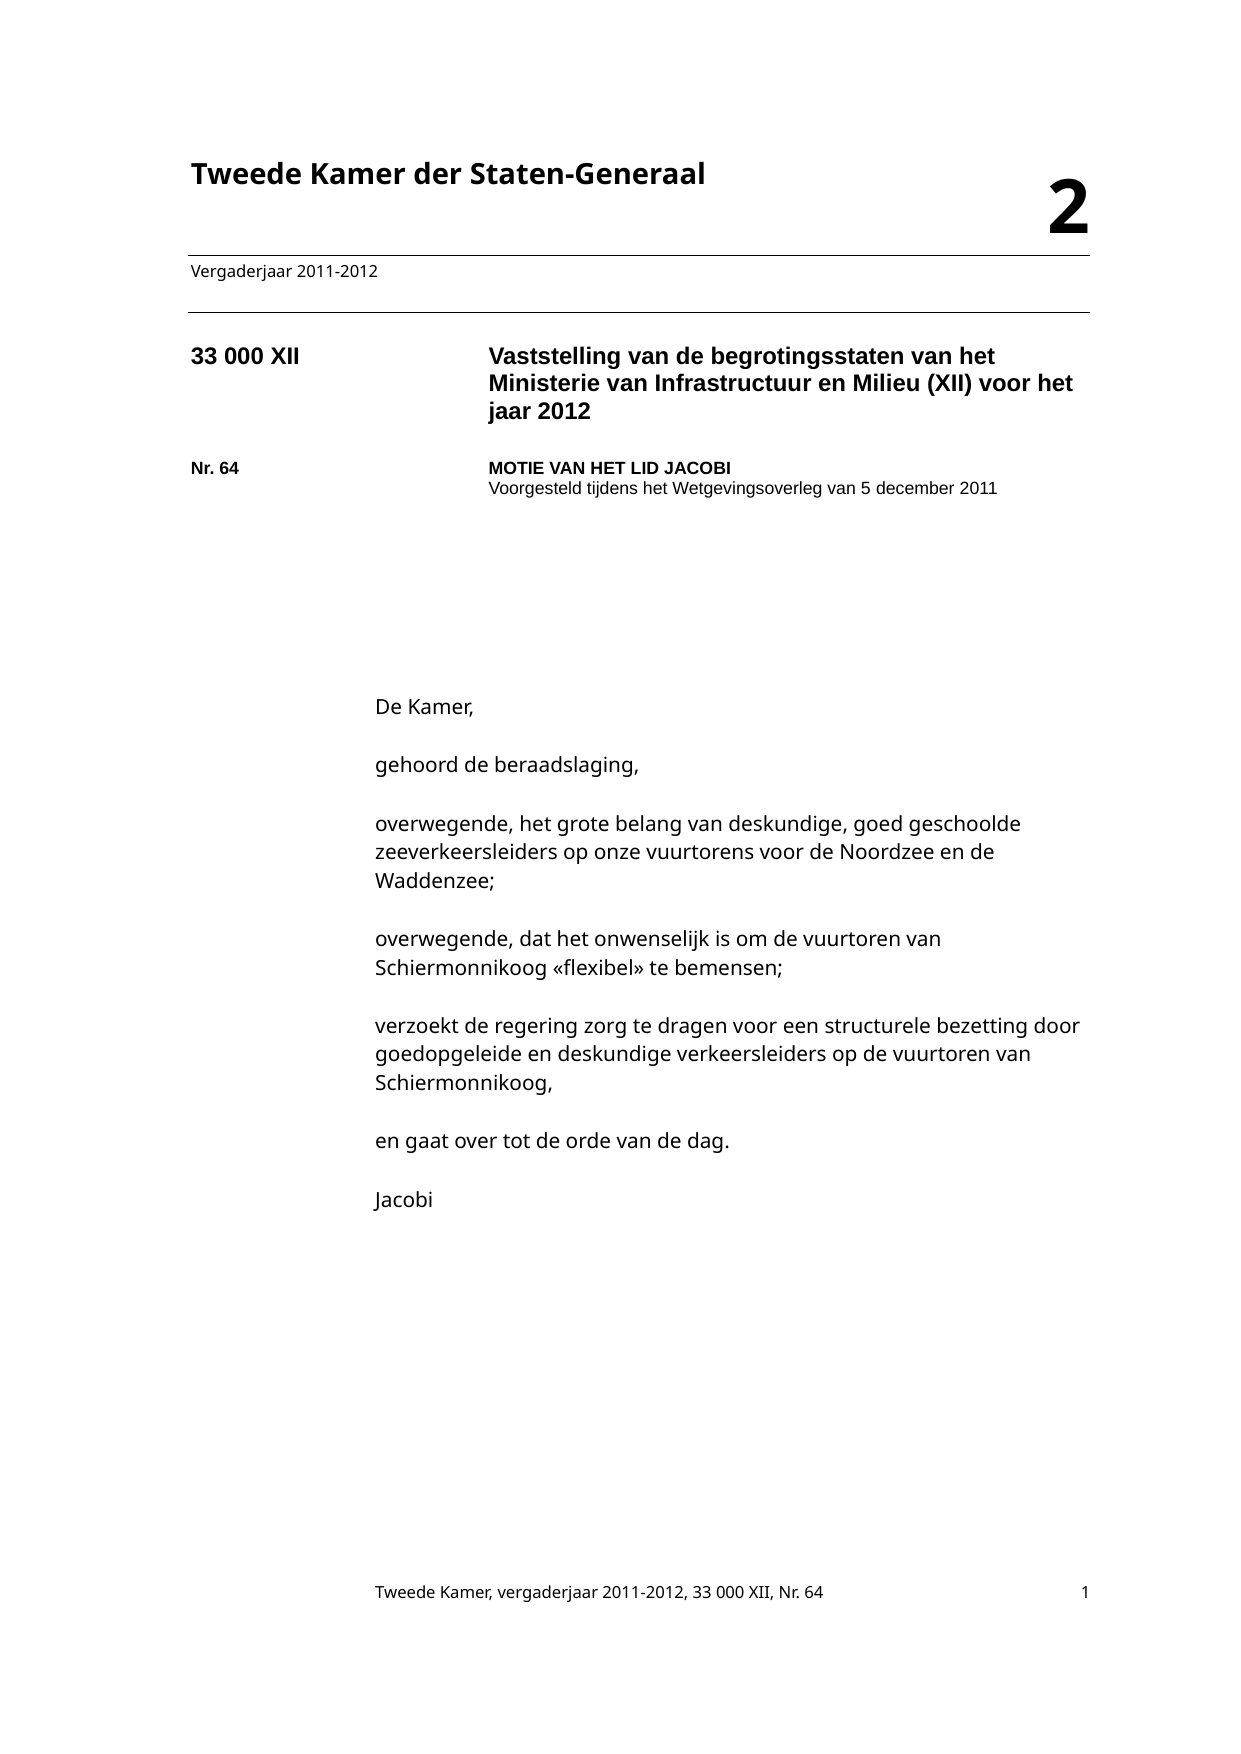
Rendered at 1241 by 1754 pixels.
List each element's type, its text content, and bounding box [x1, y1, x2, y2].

table_header 2 [910, 150, 1090, 255]
text overwegende, het grote belang van deskundige, goed geschoolde zeeverkeersleiders op onze vuurtorens voor de Noordzee en de Waddenzee; [375, 809, 1090, 894]
table_cell Vergaderjaar 2011-2012 [188, 256, 485, 312]
text gehoord de beraadslaging, [375, 751, 1090, 779]
text en gaat over tot de orde van de dag. [375, 1126, 1090, 1155]
table_cell MOTIE VAN HET LID JACOBI Voorgesteld tijdens het Wetgevingsoverleg van 5 december 2011 [485, 455, 1090, 573]
text verzoekt de regering zorg te dragen voor een structurele bezetting door goedopgeleide en deskundige verkeersleiders op de vuurtoren van Schiermonnikoog, [375, 1011, 1090, 1096]
table_cell [485, 313, 1090, 339]
text overwegende, dat het onwenselijk is om de vuurtoren van Schiermonnikoog «flexibel» te bemensen; [375, 924, 1090, 981]
table_cell Nr. 64 [188, 455, 485, 573]
table_cell [188, 313, 485, 339]
table_cell 33 000 XII [188, 339, 485, 454]
table_cell Vaststelling van de begrotingsstaten van het Ministerie van Infrastructuur en Milieu (XII) voor het jaar 2012 [485, 339, 1090, 454]
table_cell [485, 256, 1090, 312]
text De Kamer, [375, 692, 1090, 721]
text Jacobi [375, 1185, 1090, 1213]
table_header Tweede Kamer der Staten-Generaal [188, 150, 909, 255]
